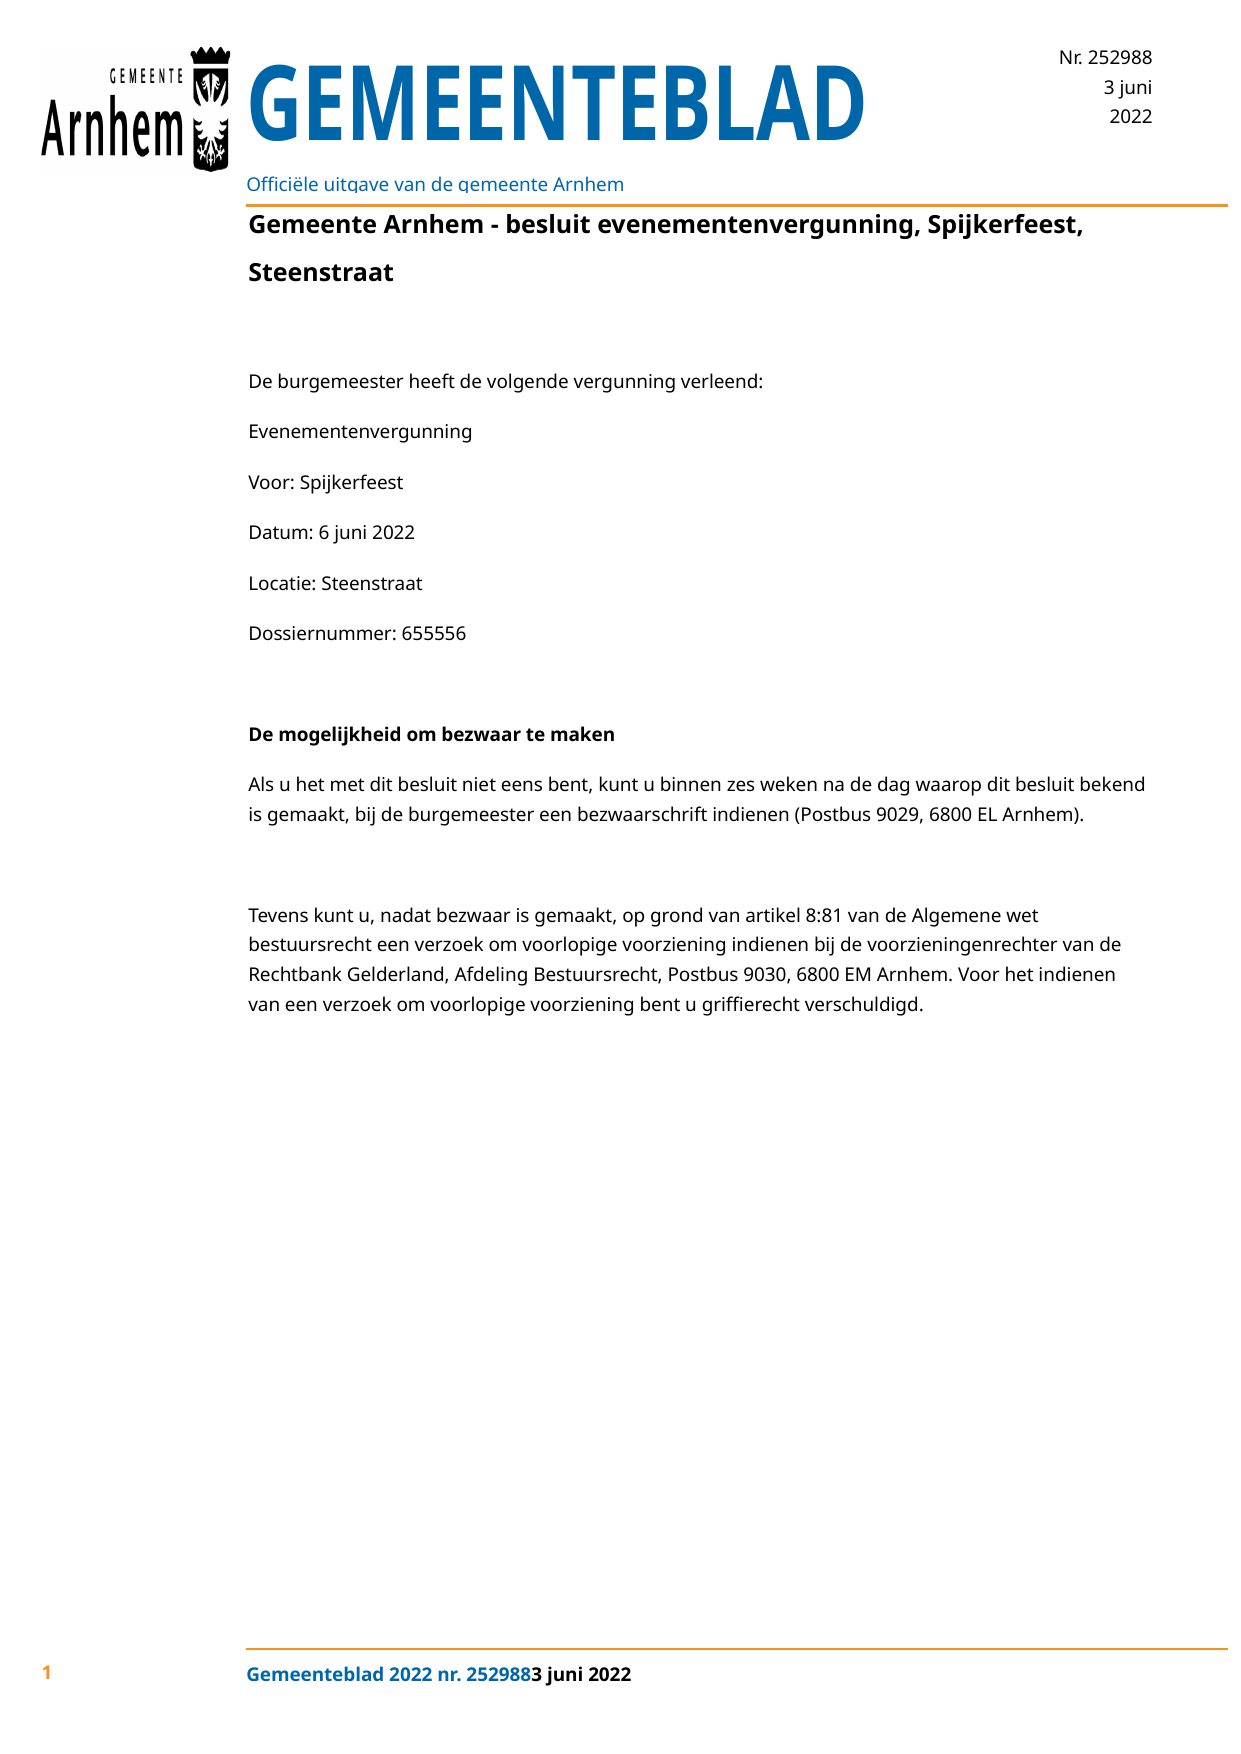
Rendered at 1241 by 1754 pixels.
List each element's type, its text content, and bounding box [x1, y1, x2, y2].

text De mogelijkheid om bezwaar te maken [248, 721, 1152, 747]
picture [41, 47, 231, 172]
text Datum: 6 juni 2022 [248, 519, 1152, 545]
text Voor: Spijkerfeest [248, 469, 1152, 495]
text Als u het met dit besluit niet eens bent, kunt u binnen zes weken na de dag waarop dit besluit bekend is gemaakt, bij de burgemeester een bezwaarschrift indienen (Postbus 9029, 6800 EL Arnhem). [248, 772, 1152, 827]
text Gemeente Arnhem - besluit evenementenvergunning, Spijkerfeest, Steenstraat [248, 207, 1152, 288]
text Tevens kunt u, nadat bezwaar is gemaakt, op grond van artikel 8:81 van de Algemene wet bestuursrecht een verzoek om voorlopige voorziening indienen bij de voorzieningenrechter van de Rechtbank Gelderland, Afdeling Bestuursrecht, Postbus 9030, 6800 EM Arnhem. Voor het indienen van een verzoek om voorlopige voorziening bent u griffierecht verschuldigd. [248, 902, 1152, 1017]
text De burgemeester heeft de volgende vergunning verleend: [248, 368, 1152, 394]
text Locatie: Steenstraat [248, 570, 1152, 596]
text Evenementenvergunning [248, 419, 1152, 444]
text Dossiernummer: 655556 [248, 620, 1152, 646]
